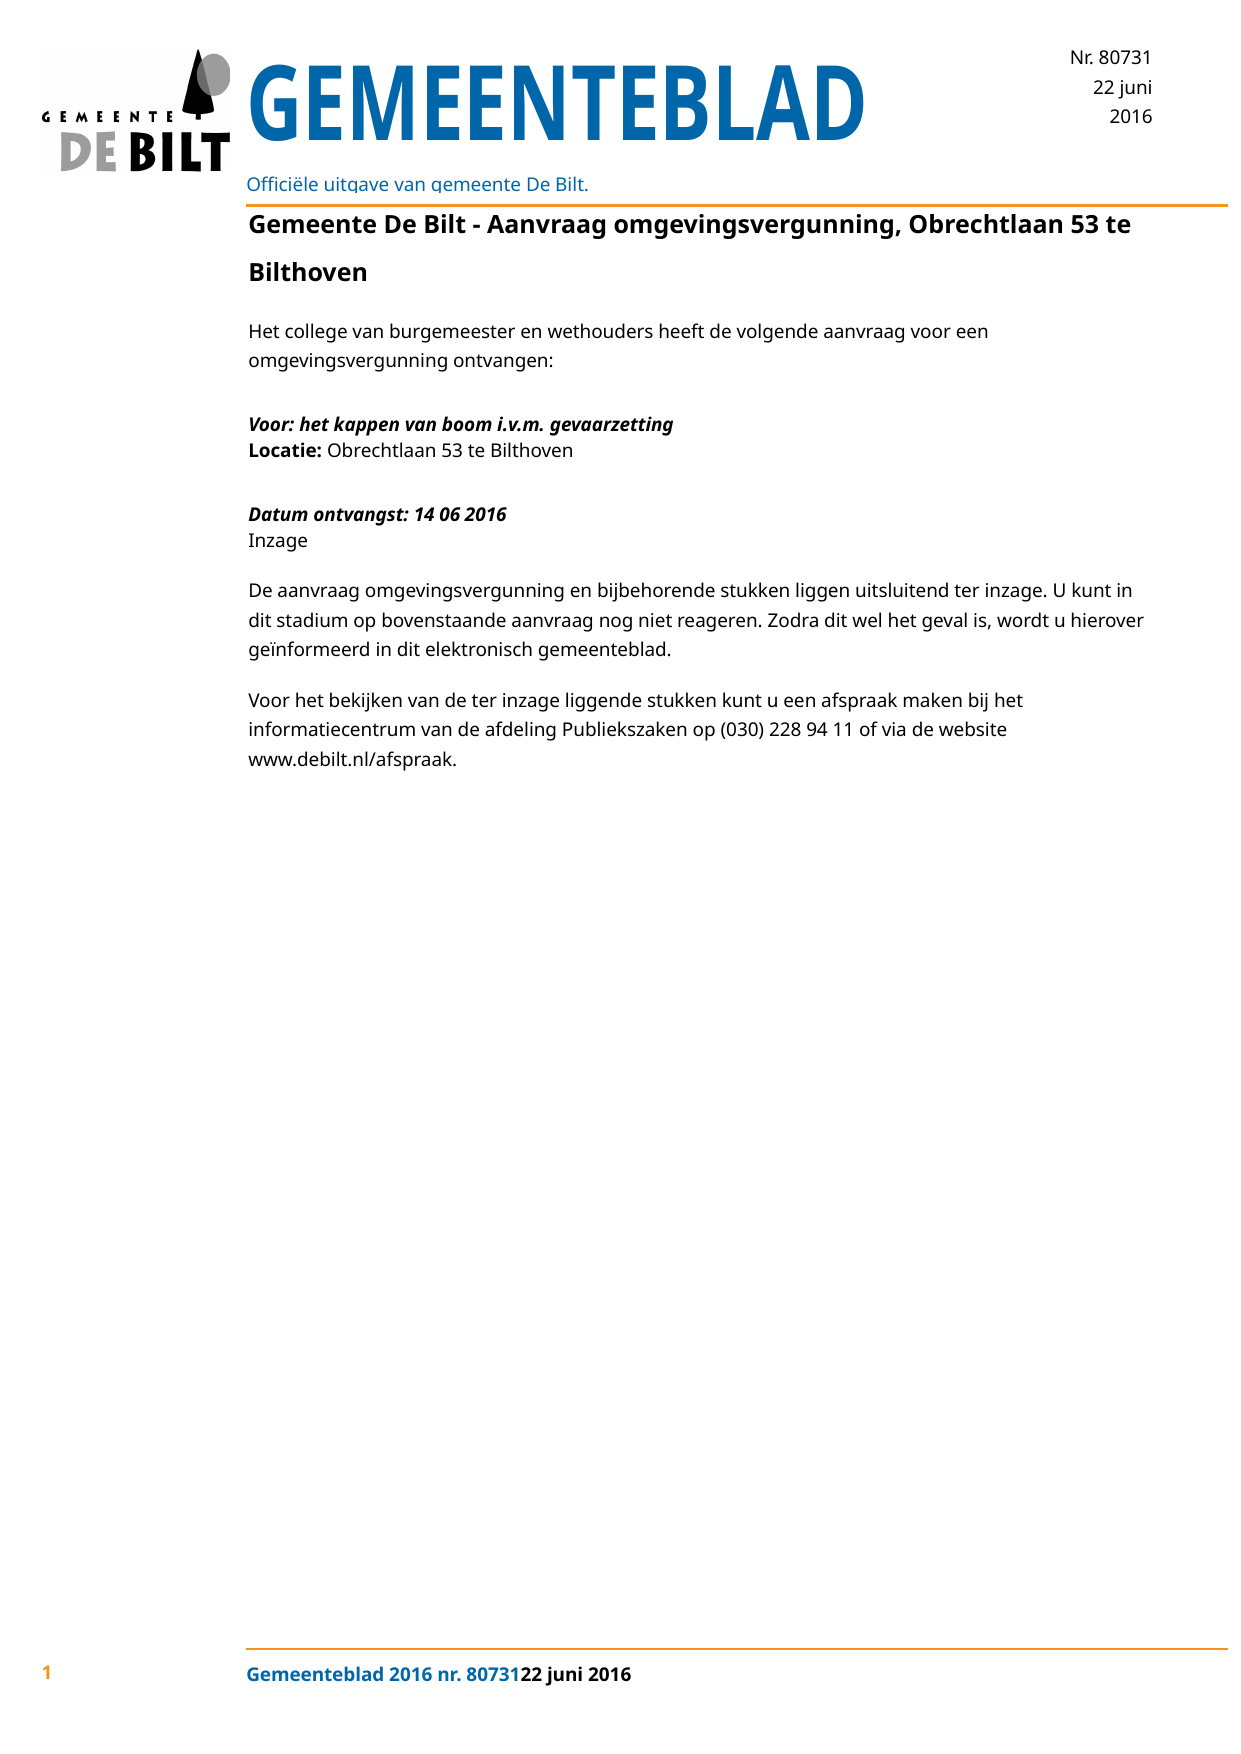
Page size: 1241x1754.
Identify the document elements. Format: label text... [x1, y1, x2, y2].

text Voor het bekijken van de ter inzage liggende stukken kunt u een afspraak maken bij het informatiecentrum van de afdeling Publiekszaken op (030) 228 94 11 of via de website www.debilt.nl/afspraak. [248, 687, 1152, 772]
text Inzage [248, 527, 1152, 553]
picture [41, 47, 231, 172]
text Voor: het kappen van boom i.v.m. gevaarzetting [248, 411, 1152, 437]
text Locatie: Obrechtlaan 53 te Bilthoven [248, 437, 1152, 463]
text Het college van burgemeester en wethouders heeft de volgende aanvraag voor een omgevingsvergunning ontvangen: [248, 318, 1152, 373]
text De aanvraag omgevingsvergunning en bijbehorende stukken liggen uitsluitend ter inzage. U kunt in dit stadium op bovenstaande aanvraag nog niet reageren. Zodra dit wel het geval is, wordt u hierover geïnformeerd in dit elektronisch gemeenteblad. [248, 577, 1152, 662]
text Gemeente De Bilt - Aanvraag omgevingsvergunning, Obrechtlaan 53 te Bilthoven [248, 207, 1152, 288]
text Datum ontvangst: 14 06 2016 [248, 501, 1152, 527]
